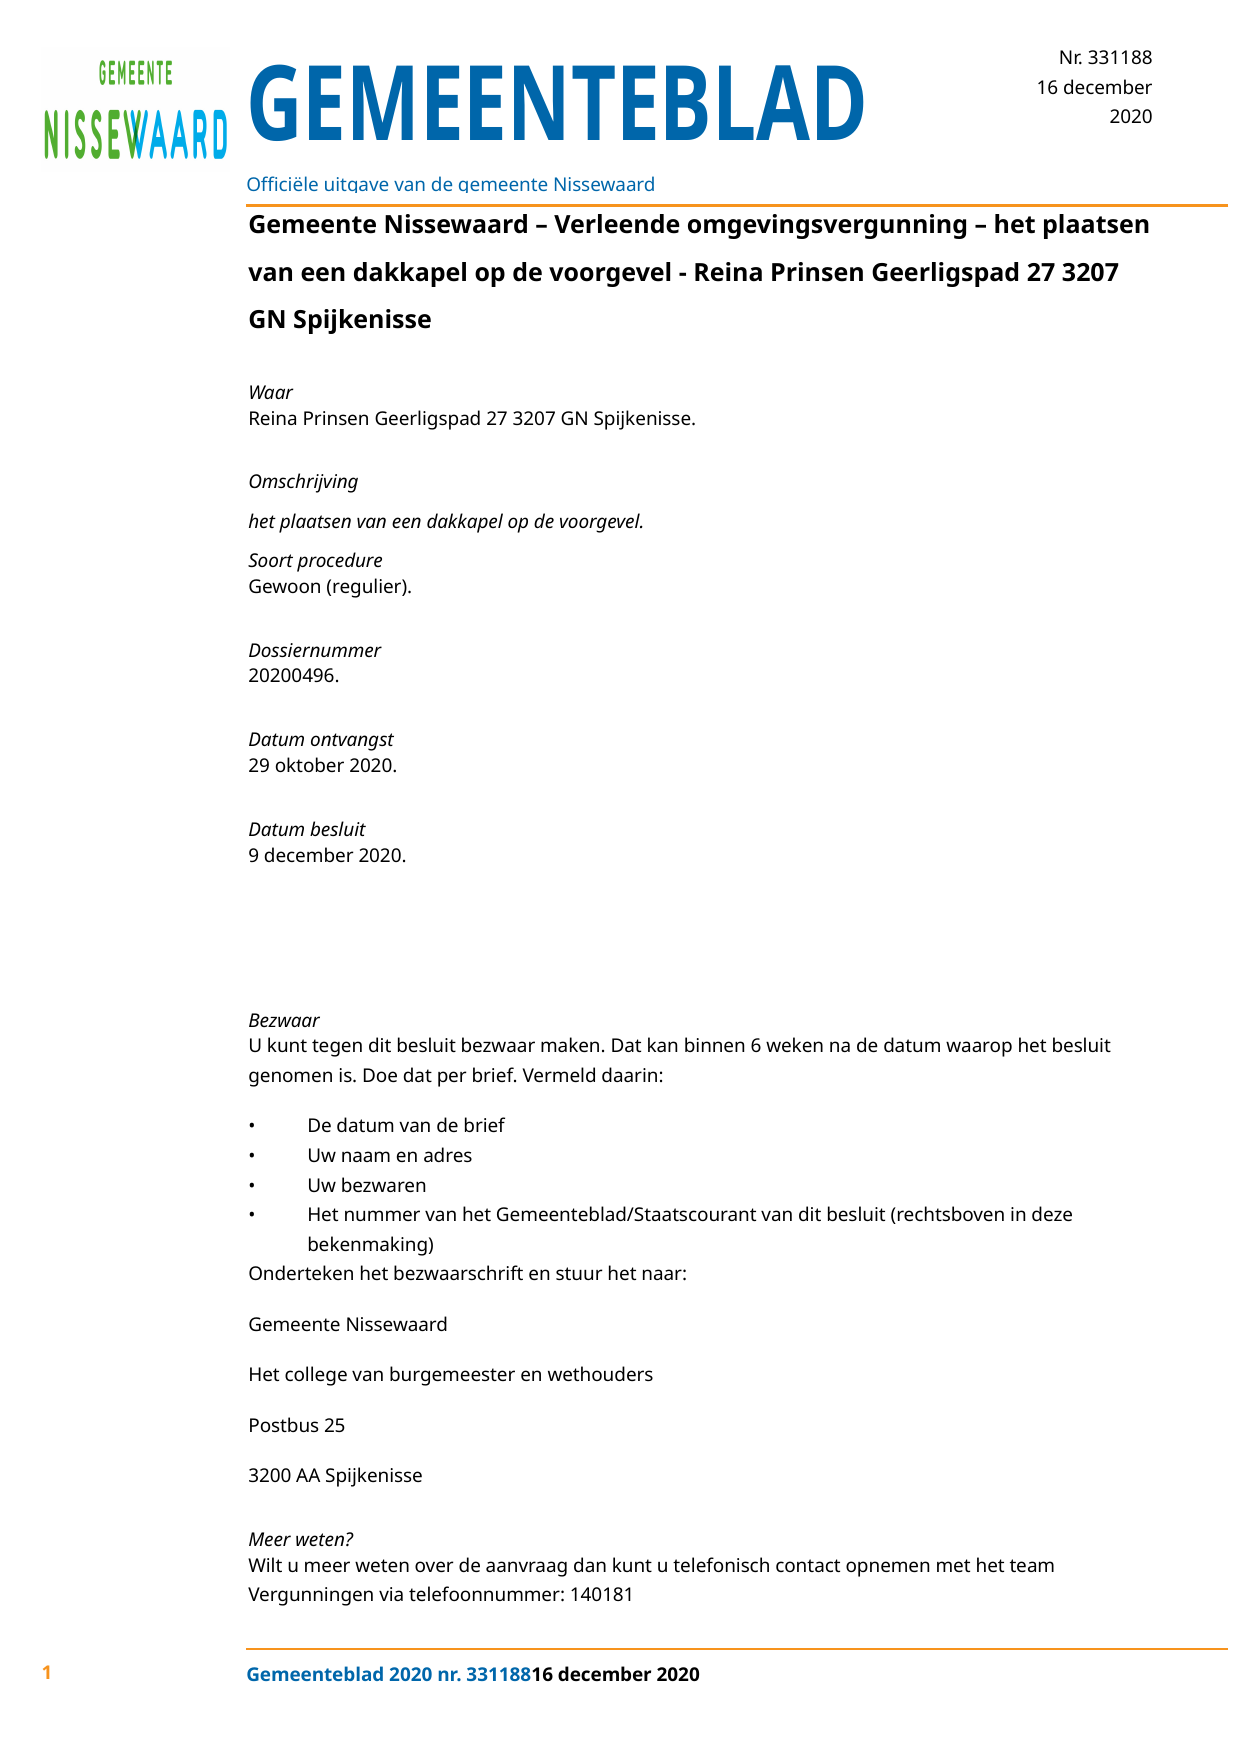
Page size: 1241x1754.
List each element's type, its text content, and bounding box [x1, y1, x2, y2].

text Gemeente Nissewaard – Verleende omgevingsvergunning – het plaatsen van een dakkapel op de voorgevel - Reina Prinsen Geerligspad 27 3207 GN Spijkenisse [248, 207, 1152, 336]
list Het nummer van het Gemeenteblad/Staatscourant van dit besluit (rechtsboven in deze bekenmaking) [248, 1201, 1152, 1257]
picture [41, 47, 231, 172]
text Waar [248, 379, 1152, 405]
text Postbus 25 [248, 1412, 1152, 1437]
text Het college van burgemeester en wethouders [248, 1361, 1152, 1387]
text Gewoon (regulier). [248, 573, 1152, 599]
text U kunt tegen dit besluit bezwaar maken. Dat kan binnen 6 weken na de datum waarop het besluit genomen is. Doe dat per brief. Vermeld daarin: [248, 1033, 1152, 1088]
text 9 december 2020. [248, 842, 1152, 868]
text het plaatsen van een dakkapel op de voorgevel. [248, 508, 1152, 534]
text Gemeente Nissewaard [248, 1311, 1152, 1337]
text 3200 AA Spijkenisse [248, 1462, 1152, 1488]
text 20200496. [248, 663, 1152, 688]
text Wilt u meer weten over de aanvraag dan kunt u telefonisch contact opnemen met het team Vergunningen via telefoonnummer: 140181 [248, 1552, 1152, 1607]
text Datum besluit [248, 816, 1152, 842]
text Meer weten? [248, 1526, 1152, 1552]
text 29 oktober 2020. [248, 752, 1152, 778]
text Soort procedure [248, 547, 1152, 573]
text Datum ontvangst [248, 727, 1152, 752]
text Reina Prinsen Geerligspad 27 3207 GN Spijkenisse. [248, 405, 1152, 431]
text Bezwaar [248, 1007, 1152, 1033]
list De datum van de brief [248, 1113, 1152, 1138]
text Dossiernummer [248, 637, 1152, 663]
text Omschrijving [248, 469, 1152, 494]
list Uw bezwaren [248, 1172, 1152, 1197]
text Onderteken het bezwaarschrift en stuur het naar: [248, 1261, 1152, 1286]
list Uw naam en adres [248, 1142, 1152, 1168]
